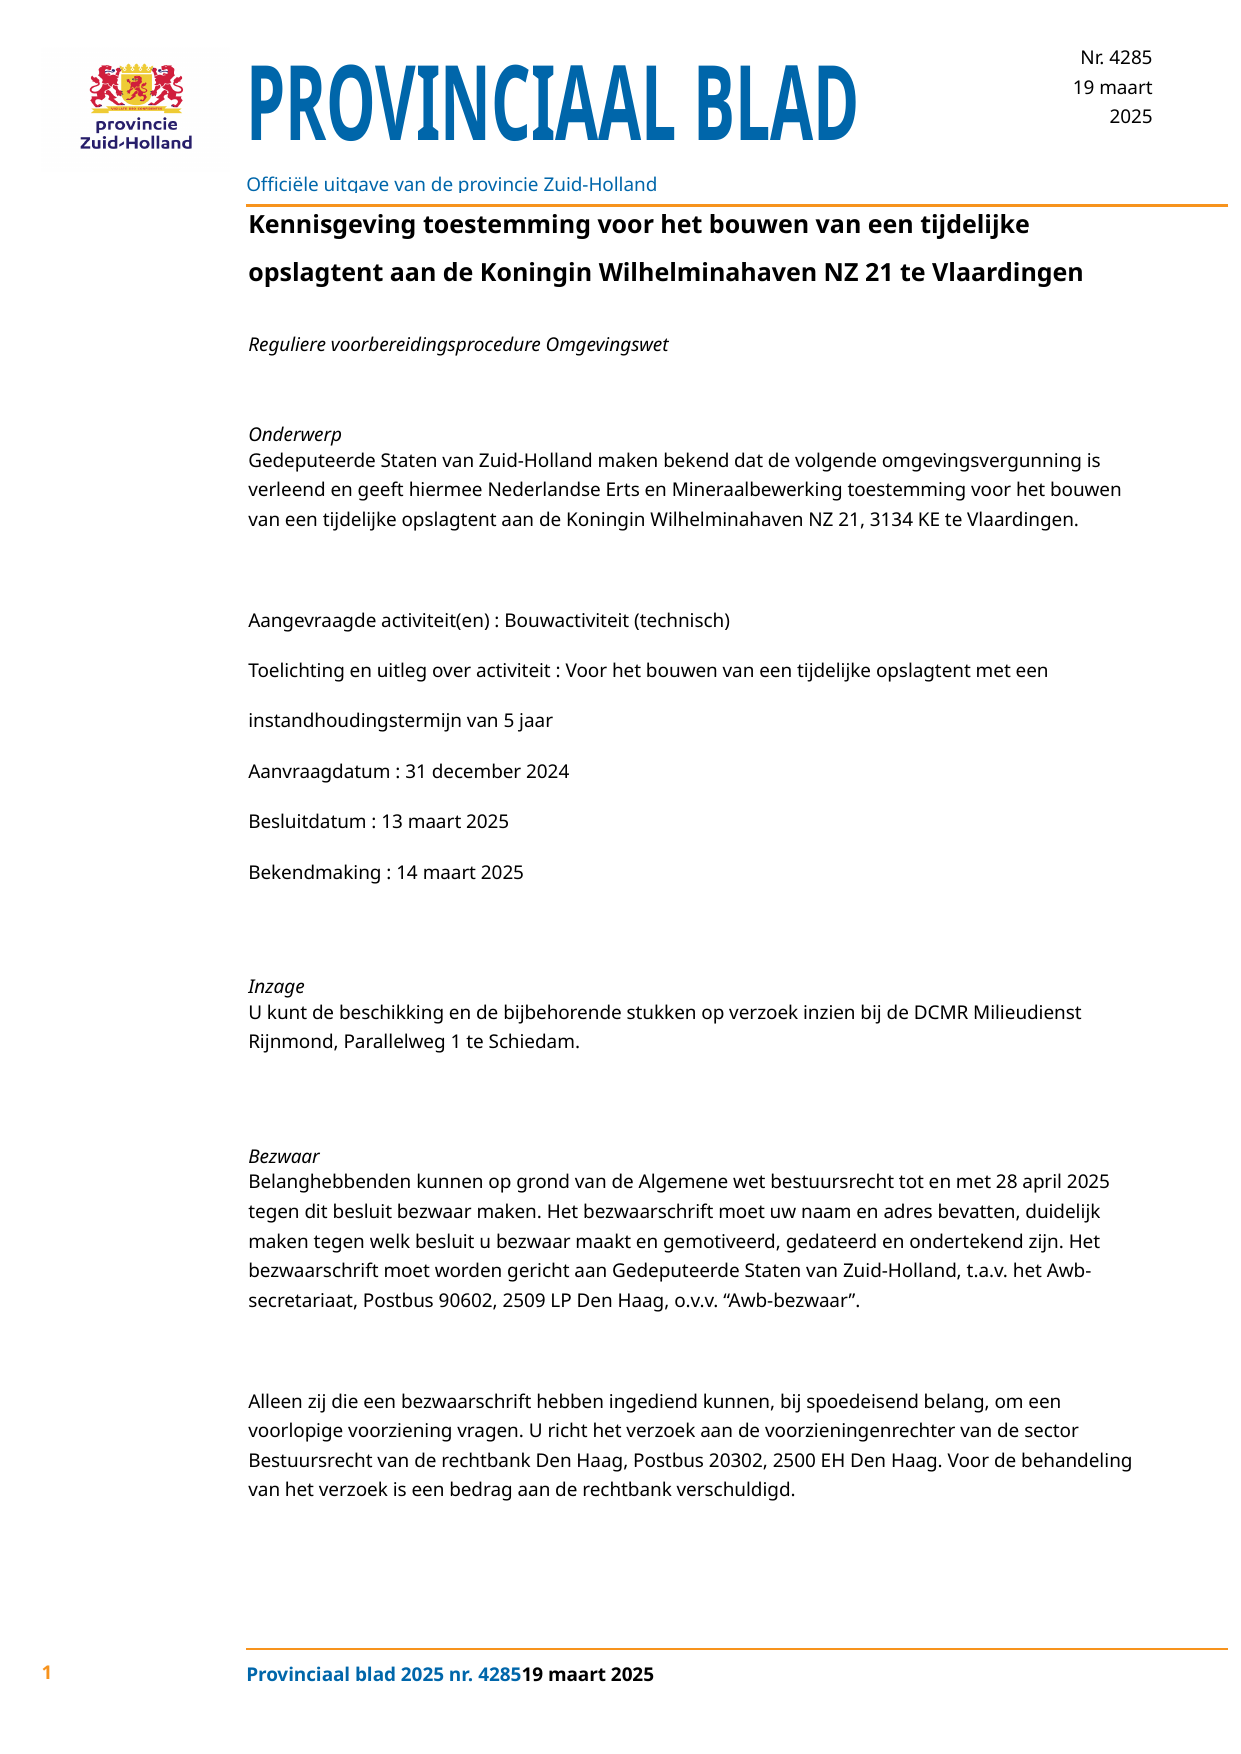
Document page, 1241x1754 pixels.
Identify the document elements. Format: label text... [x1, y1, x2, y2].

text Inzage [248, 973, 1152, 999]
picture [41, 47, 231, 172]
text Bekendmaking : 14 maart 2025 [248, 859, 1152, 885]
text Kennisgeving toestemming voor het bouwen van een tijdelijke opslagtent aan de Koningin Wilhelminahaven NZ 21 te Vlaardingen [248, 207, 1152, 288]
text instandhoudingstermijn van 5 jaar [248, 708, 1152, 733]
text Onderwerp [248, 421, 1152, 447]
text Alleen zij die een bezwaarschrift hebben ingediend kunnen, bij spoedeisend belang, om een voorlopige voorziening vragen. U richt het verzoek aan de voorzieningenrechter van de sector Bestuursrecht van de rechtbank Den Haag, Postbus 20302, 2500 EH Den Haag. Voor de behandeling van het verzoek is een bedrag aan de rechtbank verschuldigd. [248, 1388, 1152, 1502]
text Reguliere voorbereidingsprocedure Omgevingswet [248, 331, 1152, 357]
text Belanghebbenden kunnen op grond van de Algemene wet bestuursrecht tot en met 28 april 2025 tegen dit besluit bezwaar maken. Het bezwaarschrift moet uw naam en adres bevatten, duidelijk maken tegen welk besluit u bezwaar maakt en gemotiveerd, gedateerd en ondertekend zijn. Het bezwaarschrift moet worden gericht aan Gedeputeerde Staten van Zuid-Holland, t.a.v. het Awb-secretariaat, Postbus 90602, 2509 LP Den Haag, o.v.v. “Awb-bezwaar”. [248, 1169, 1152, 1313]
text U kunt de beschikking en de bijbehorende stukken op verzoek inzien bij de DCMR Milieudienst Rijnmond, Parallelweg 1 te Schiedam. [248, 999, 1152, 1054]
text Aanvraagdatum : 31 december 2024 [248, 758, 1152, 784]
text Toelichting en uitleg over activiteit : Voor het bouwen van een tijdelijke opslagtent met een [248, 657, 1152, 683]
text Aangevraagde activiteit(en) : Bouwactiviteit (technisch) [248, 607, 1152, 633]
text Gedeputeerde Staten van Zuid-Holland maken bekend dat de volgende omgevingsvergunning is verleend en geeft hiermee Nederlandse Erts en Mineraalbewerking toestemming voor het bouwen van een tijdelijke opslagtent aan de Koningin Wilhelminahaven NZ 21, 3134 KE te Vlaardingen. [248, 447, 1152, 532]
text Besluitdatum : 13 maart 2025 [248, 808, 1152, 834]
text Bezwaar [248, 1143, 1152, 1169]
